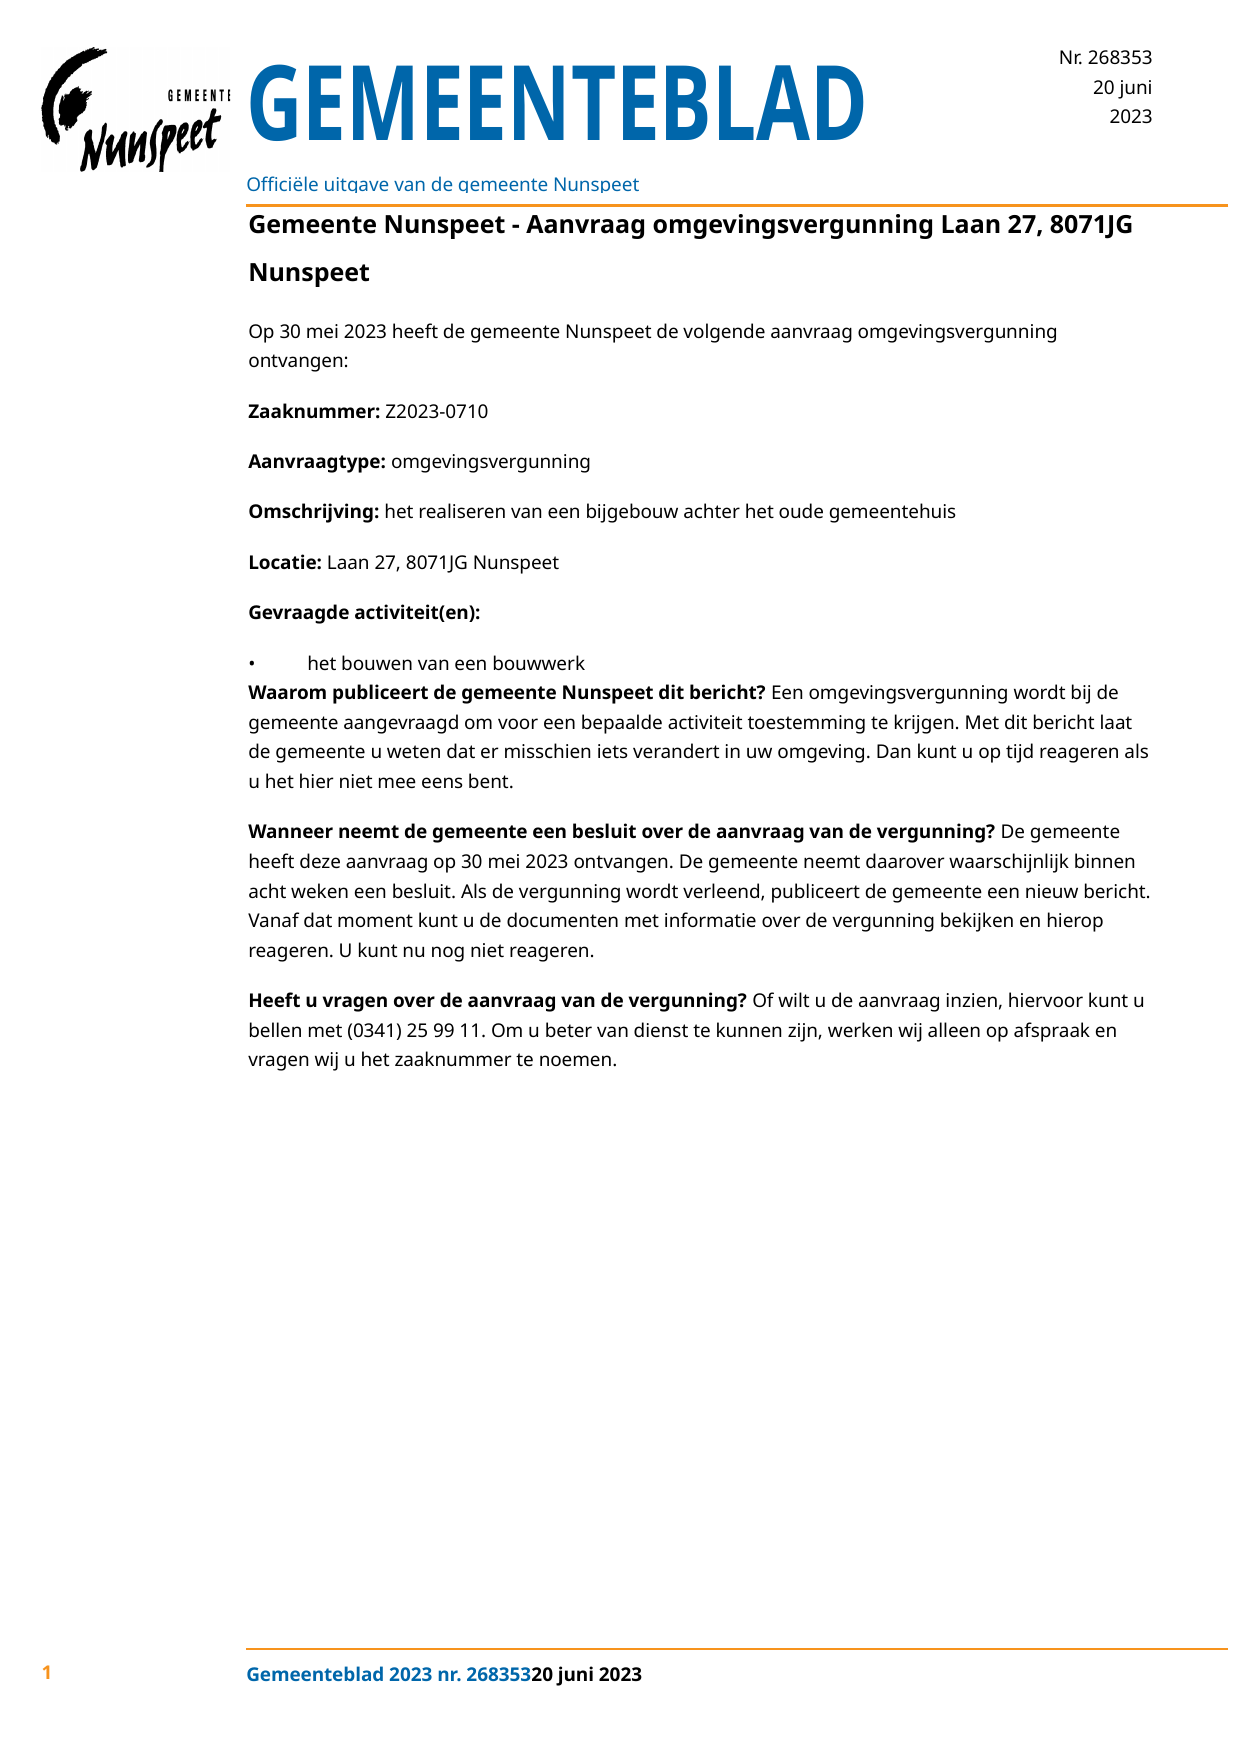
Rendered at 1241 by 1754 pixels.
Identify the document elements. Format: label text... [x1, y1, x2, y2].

text Aanvraagtype: omgevingsvergunning [248, 448, 1152, 474]
text Gevraagde activiteit(en): [248, 599, 1152, 625]
text Waarom publiceert de gemeente Nunspeet dit bericht? Een omgevingsvergunning wordt bij de gemeente aangevraagd om voor een bepaalde activiteit toestemming te krijgen. Met dit bericht laat de gemeente u weten dat er misschien iets verandert in uw omgeving. Dan kunt u op tijd reageren als u het hier niet mee eens bent. [248, 679, 1152, 794]
picture [41, 47, 231, 172]
text Locatie: Laan 27, 8071JG Nunspeet [248, 549, 1152, 575]
text Heeft u vragen over de aanvraag van de vergunning? Of wilt u de aanvraag inzien, hiervoor kunt u bellen met (0341) 25 99 11. Om u beter van dienst te kunnen zijn, werken wij alleen op afspraak en vragen wij u het zaaknummer te noemen. [248, 987, 1152, 1072]
text Omschrijving: het realiseren van een bijgebouw achter het oude gemeentehuis [248, 499, 1152, 524]
text Op 30 mei 2023 heeft de gemeente Nunspeet de volgende aanvraag omgevingsvergunning ontvangen: [248, 318, 1152, 373]
text Gemeente Nunspeet - Aanvraag omgevingsvergunning Laan 27, 8071JG Nunspeet [248, 207, 1152, 288]
text Wanneer neemt de gemeente een besluit over de aanvraag van de vergunning? De gemeente heeft deze aanvraag op 30 mei 2023 ontvangen. De gemeente neemt daarover waarschijnlijk binnen acht weken een besluit. Als de vergunning wordt verleend, publiceert de gemeente een nieuw bericht. Vanaf dat moment kunt u de documenten met informatie over de vergunning bekijken en hierop reageren. U kunt nu nog niet reageren. [248, 819, 1152, 963]
list het bouwen van een bouwwerk [248, 650, 1152, 676]
text Zaaknummer: Z2023-0710 [248, 398, 1152, 424]
